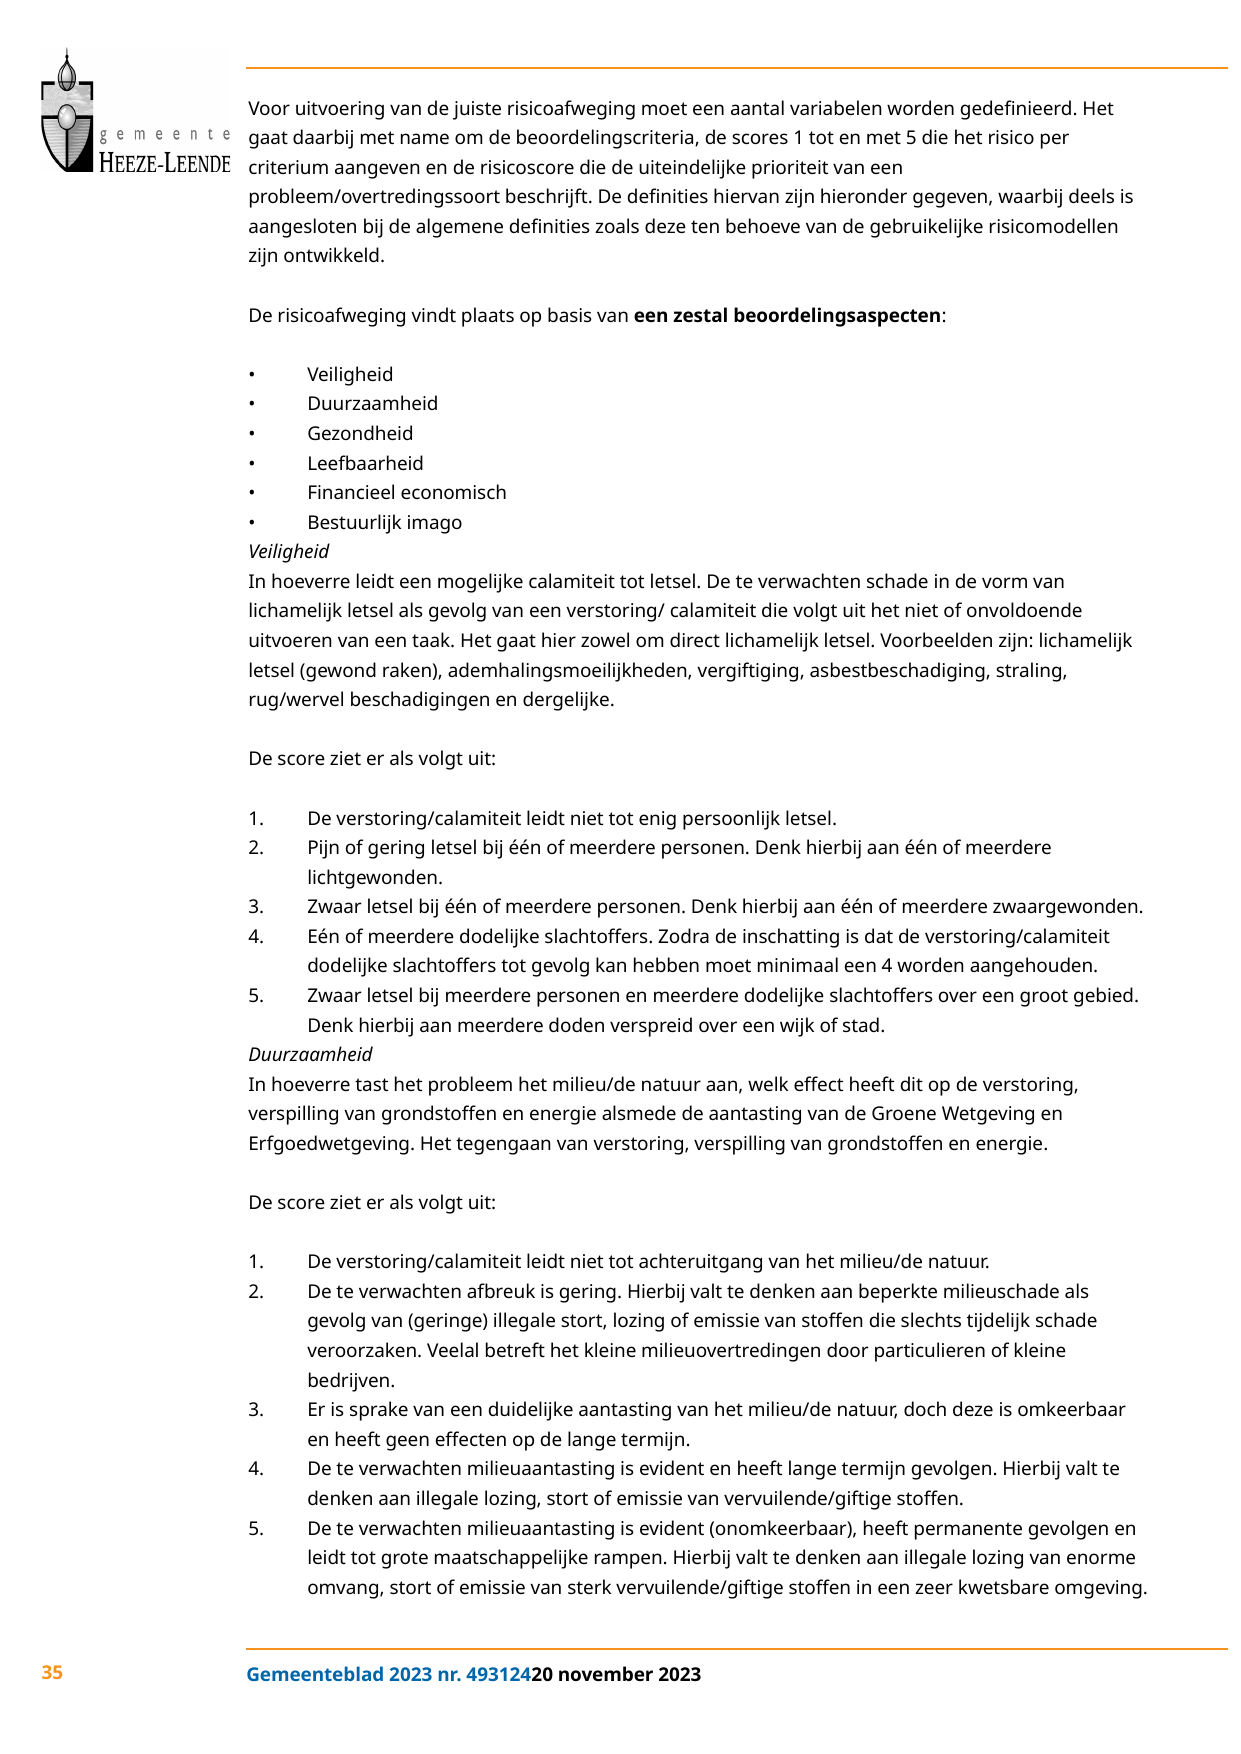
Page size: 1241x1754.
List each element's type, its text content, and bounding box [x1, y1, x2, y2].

text Duurzaamheid [248, 1041, 1152, 1067]
list De te verwachten afbreuk is gering. Hierbij valt te denken aan beperkte milieuschade als gevolg van (geringe) illegale stort, lozing of emissie van stoffen die slechts tijdelijk schade veroorzaken. Veelal betreft het kleine milieuovertredingen door particulieren of kleine bedrijven. [248, 1278, 1152, 1393]
picture [41, 47, 231, 172]
text Voor uitvoering van de juiste risicoafweging moet een aantal variabelen worden gedefinieerd. Het gaat daarbij met name om de beoordelingscriteria, de scores 1 tot en met 5 die het risico per criterium aangeven en de risicoscore die de uiteindelijke prioriteit van een probleem/overtredingssoort beschrijft. De definities hiervan zijn hieronder gegeven, waarbij deels is aangesloten bij de algemene definities zoals deze ten behoeve van de gebruikelijke risicomodellen zijn ontwikkeld. [248, 95, 1152, 268]
list De te verwachten milieuaantasting is evident en heeft lange termijn gevolgen. Hierbij valt te denken aan illegale lozing, stort of emissie van vervuilende/giftige stoffen. [248, 1456, 1152, 1511]
list Veiligheid [248, 361, 1152, 387]
text De score ziet er als volgt uit: [248, 1189, 1152, 1215]
list Financieel economisch [248, 479, 1152, 505]
text In hoeverre leidt een mogelijke calamiteit tot letsel. De te verwachten schade in de vorm van lichamelijk letsel als gevolg van een verstoring/ calamiteit die volgt uit het niet of onvoldoende uitvoeren van een taak. Het gaat hier zowel om direct lichamelijk letsel. Voorbeelden zijn: lichamelijk letsel (gewond raken), ademhalingsmoeilijkheden, vergiftiging, asbestbeschadiging, straling, rug/wervel beschadigingen en dergelijke. [248, 568, 1152, 712]
text Veiligheid [248, 538, 1152, 564]
list De te verwachten milieuaantasting is evident (onomkeerbaar), heeft permanente gevolgen en leidt tot grote maatschappelijke rampen. Hierbij valt te denken aan illegale lozing van enorme omvang, stort of emissie van sterk vervuilende/giftige stoffen in een zeer kwetsbare omgeving. [248, 1515, 1152, 1600]
list Duurzaamheid [248, 391, 1152, 416]
list Pijn of gering letsel bij één of meerdere personen. Denk hierbij aan één of meerdere lichtgewonden. [248, 834, 1152, 890]
list Eén of meerdere dodelijke slachtoffers. Zodra de inschatting is dat de verstoring/calamiteit dodelijke slachtoffers tot gevolg kan hebben moet minimaal een 4 worden aangehouden. [248, 923, 1152, 978]
list Bestuurlijk imago [248, 509, 1152, 535]
list Zwaar letsel bij één of meerdere personen. Denk hierbij aan één of meerdere zwaargewonden. [248, 893, 1152, 919]
list Er is sprake van een duidelijke aantasting van het milieu/de natuur, doch deze is omkeerbaar en heeft geen effecten op de lange termijn. [248, 1396, 1152, 1452]
list Gezondheid [248, 420, 1152, 446]
list De verstoring/calamiteit leidt niet tot achteruitgang van het milieu/de natuur. [248, 1248, 1152, 1274]
text De score ziet er als volgt uit: [248, 746, 1152, 771]
list Leefbaarheid [248, 450, 1152, 476]
text De risicoafweging vindt plaats op basis van een zestal beoordelingsaspecten: [248, 302, 1152, 328]
text In hoeverre tast het probleem het milieu/de natuur aan, welk effect heeft dit op de verstoring, verspilling van grondstoffen en energie alsmede de aantasting van de Groene Wetgeving en Erfgoedwetgeving. Het tegengaan van verstoring, verspilling van grondstoffen en energie. [248, 1071, 1152, 1156]
list De verstoring/calamiteit leidt niet tot enig persoonlijk letsel. [248, 805, 1152, 831]
list Zwaar letsel bij meerdere personen en meerdere dodelijke slachtoffers over een groot gebied. Denk hierbij aan meerdere doden verspreid over een wijk of stad. [248, 982, 1152, 1038]
